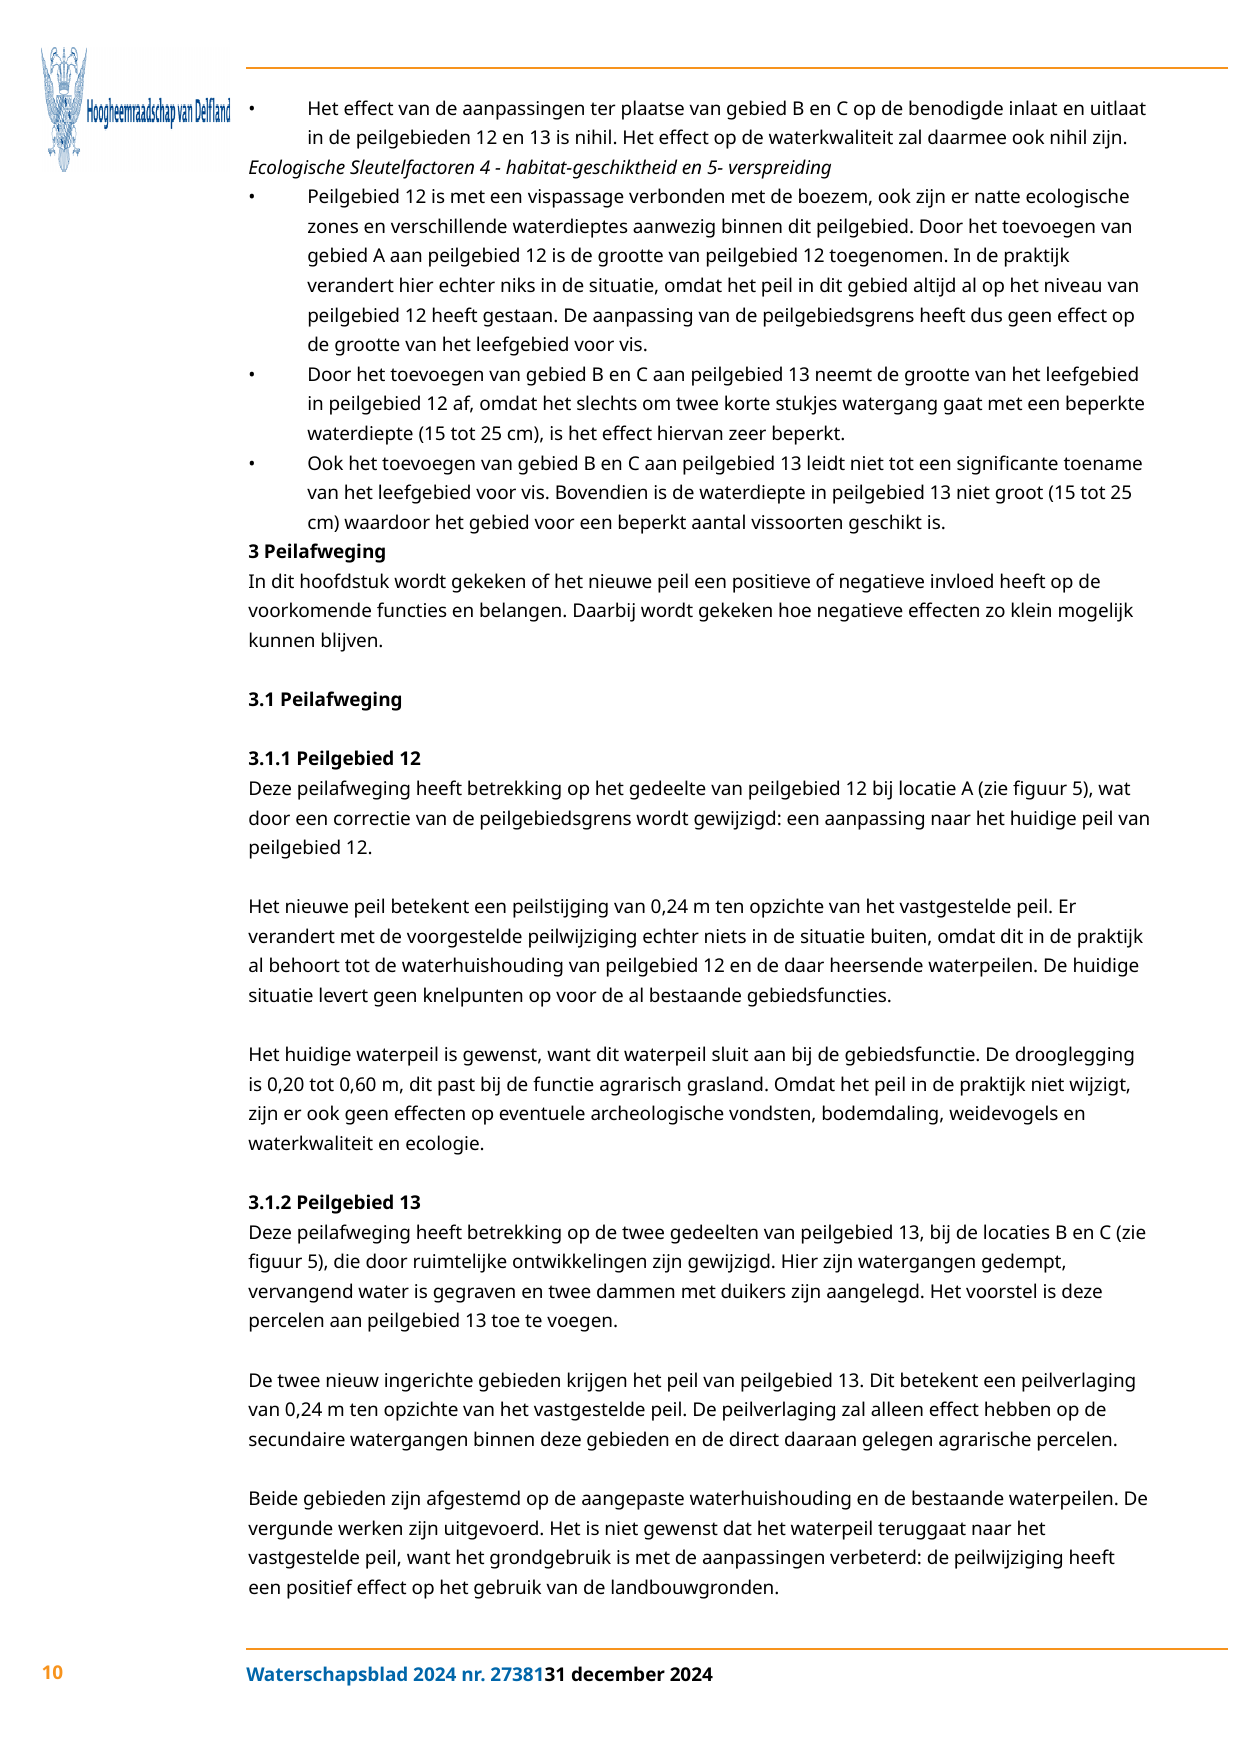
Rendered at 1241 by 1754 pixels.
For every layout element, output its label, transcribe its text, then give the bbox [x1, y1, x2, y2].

text Het huidige waterpeil is gewenst, want dit waterpeil sluit aan bij de gebiedsfunctie. De drooglegging is 0,20 tot 0,60 m, dit past bij de functie agrarisch grasland. Omdat het peil in de praktijk niet wijzigt, zijn er ook geen effecten op eventuele archeologische vondsten, bodemdaling, weidevogels en waterkwaliteit en ecologie. [248, 1041, 1152, 1156]
text Ecologische Sleutelfactoren 4 - habitat-geschiktheid en 5- verspreiding [248, 154, 1152, 180]
picture [41, 47, 231, 172]
list Het effect van de aanpassingen ter plaatse van gebied B en C op de benodigde inlaat en uitlaat in de peilgebieden 12 en 13 is nihil. Het effect op de waterkwaliteit zal daarmee ook nihil zijn. [248, 95, 1152, 150]
text Beide gebieden zijn afgestemd op de aangepaste waterhuishouding en de bestaande waterpeilen. De vergunde werken zijn uitgevoerd. Het is niet gewenst dat het waterpeil teruggaat naar het vastgestelde peil, want het grondgebruik is met de aanpassingen verbeterd: de peilwijziging heeft een positief effect op het gebruik van de landbouwgronden. [248, 1485, 1152, 1600]
text 3.1.1 Peilgebied 12 [248, 746, 1152, 771]
text 3 Peilafweging [248, 538, 1152, 564]
list Peilgebied 12 is met een vispassage verbonden met de boezem, ook zijn er natte ecologische zones en verschillende waterdieptes aanwezig binnen dit peilgebied. Door het toevoegen van gebied A aan peilgebied 12 is de grootte van peilgebied 12 toegenomen. In de praktijk verandert hier echter niks in de situatie, omdat het peil in dit gebied altijd al op het niveau van peilgebied 12 heeft gestaan. De aanpassing van de peilgebiedsgrens heeft dus geen effect op de grootte van het leefgebied voor vis. [248, 183, 1152, 357]
list Door het toevoegen van gebied B en C aan peilgebied 13 neemt de grootte van het leefgebied in peilgebied 12 af, omdat het slechts om twee korte stukjes watergang gaat met een beperkte waterdiepte (15 tot 25 cm), is het effect hiervan zeer beperkt. [248, 361, 1152, 446]
text In dit hoofdstuk wordt gekeken of het nieuwe peil een positieve of negatieve invloed heeft op de voorkomende functies en belangen. Daarbij wordt gekeken hoe negatieve effecten zo klein mogelijk kunnen blijven. [248, 568, 1152, 653]
text Deze peilafweging heeft betrekking op de twee gedeelten van peilgebied 13, bij de locaties B en C (zie figuur 5), die door ruimtelijke ontwikkelingen zijn gewijzigd. Hier zijn watergangen gedempt, vervangend water is gegraven en twee dammen met duikers zijn aangelegd. Het voorstel is deze percelen aan peilgebied 13 toe te voegen. [248, 1219, 1152, 1333]
list Ook het toevoegen van gebied B en C aan peilgebied 13 leidt niet tot een significante toename van het leefgebied voor vis. Bovendien is de waterdiepte in peilgebied 13 niet groot (15 tot 25 cm) waardoor het gebied voor een beperkt aantal vissoorten geschikt is. [248, 450, 1152, 535]
text De twee nieuw ingerichte gebieden krijgen het peil van peilgebied 13. Dit betekent een peilverlaging van 0,24 m ten opzichte van het vastgestelde peil. De peilverlaging zal alleen effect hebben op de secundaire watergangen binnen deze gebieden en de direct daaraan gelegen agrarische percelen. [248, 1367, 1152, 1452]
text Het nieuwe peil betekent een peilstijging van 0,24 m ten opzichte van het vastgestelde peil. Er verandert met de voorgestelde peilwijziging echter niets in de situatie buiten, omdat dit in de praktijk al behoort tot de waterhuishouding van peilgebied 12 en de daar heersende waterpeilen. De huidige situatie levert geen knelpunten op voor de al bestaande gebiedsfuncties. [248, 893, 1152, 1008]
text 3.1 Peilafweging [248, 686, 1152, 712]
text Deze peilafweging heeft betrekking op het gedeelte van peilgebied 12 bij locatie A (zie figuur 5), wat door een correctie van de peilgebiedsgrens wordt gewijzigd: een aanpassing naar het huidige peil van peilgebied 12. [248, 775, 1152, 860]
text 3.1.2 Peilgebied 13 [248, 1189, 1152, 1215]
